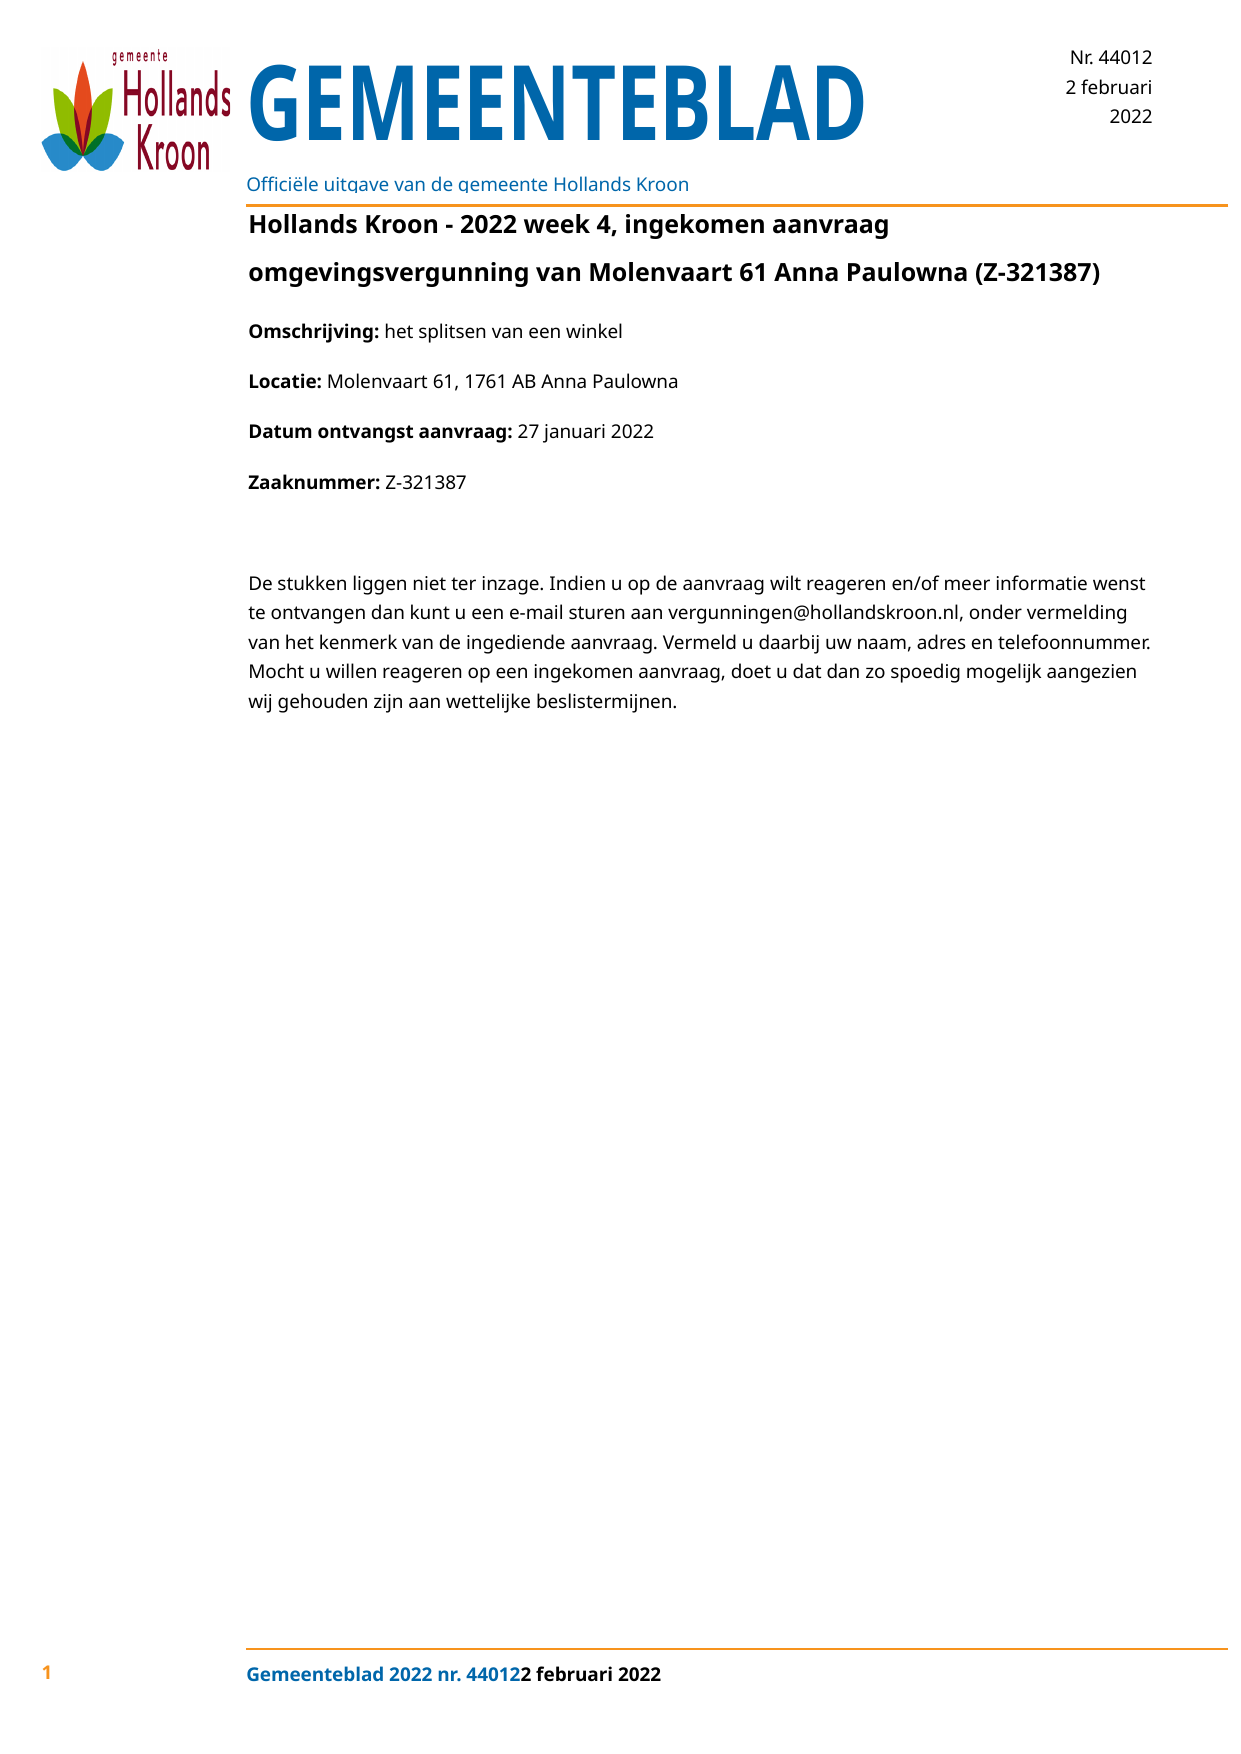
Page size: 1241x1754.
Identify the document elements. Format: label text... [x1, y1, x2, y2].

picture [41, 47, 231, 172]
text Zaaknummer: Z-321387 [248, 469, 1152, 495]
text De stukken liggen niet ter inzage. Indien u op de aanvraag wilt reageren en/of meer informatie wenst te ontvangen dan kunt u een e-mail sturen aan vergunningen@hollandskroon.nl, onder vermelding van het kenmerk van de ingediende aanvraag. Vermeld u daarbij uw naam, adres en telefoonnummer. Mocht u willen reageren op een ingekomen aanvraag, doet u dat dan zo spoedig mogelijk aangezien wij gehouden zijn aan wettelijke beslistermijnen. [248, 570, 1152, 714]
text Locatie: Molenvaart 61, 1761 AB Anna Paulowna [248, 368, 1152, 394]
text Hollands Kroon - 2022 week 4, ingekomen aanvraag omgevingsvergunning van Molenvaart 61 Anna Paulowna (Z-321387) [248, 207, 1152, 288]
text Omschrijving: het splitsen van een winkel [248, 318, 1152, 344]
text Datum ontvangst aanvraag: 27 januari 2022 [248, 419, 1152, 444]
